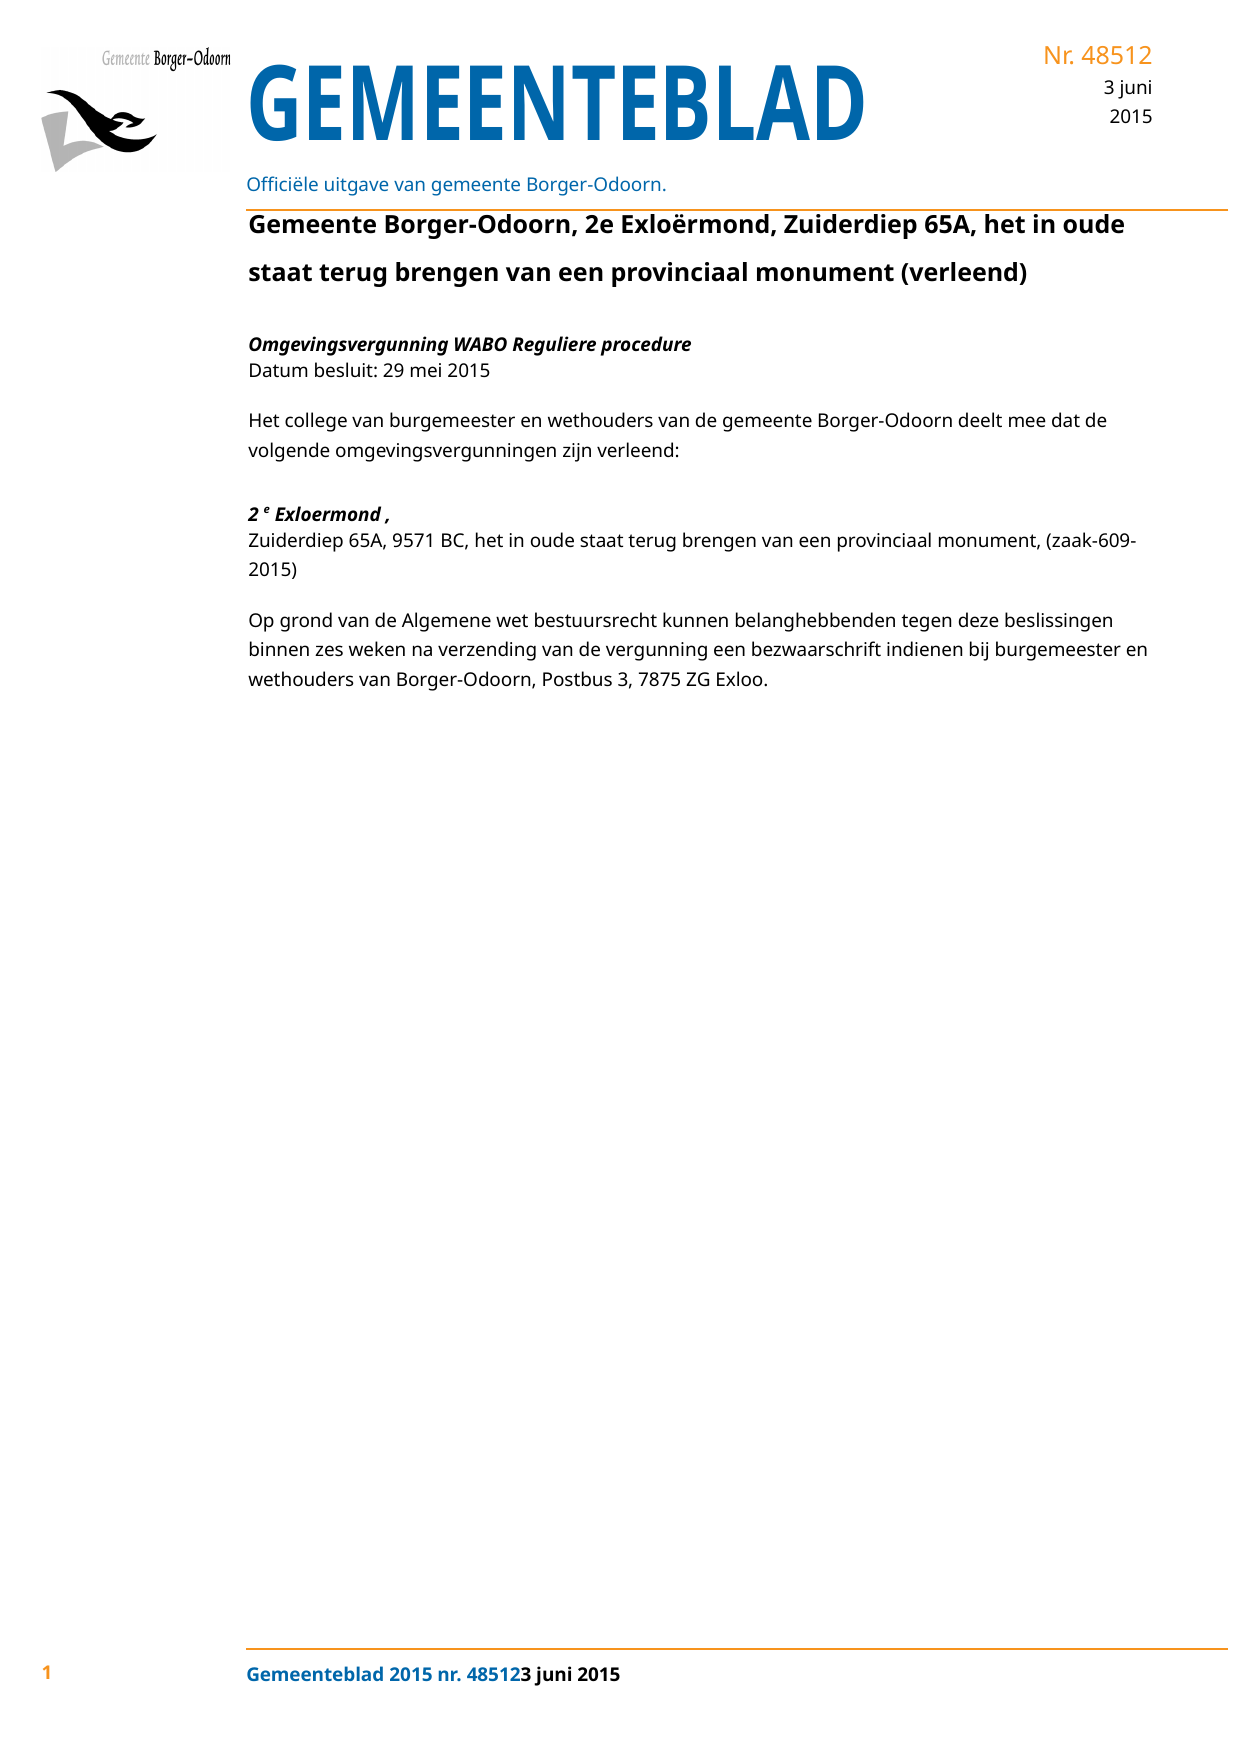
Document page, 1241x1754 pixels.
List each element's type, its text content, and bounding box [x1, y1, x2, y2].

text Zuiderdiep 65A, 9571 BC, het in oude staat terug brengen van een provinciaal monument, (zaak-609-2015) [248, 527, 1152, 582]
text Het college van burgemeester en wethouders van de gemeente Borger-Odoorn deelt mee dat de volgende omgevingsvergunningen zijn verleend: [248, 408, 1152, 463]
text Op grond van de Algemene wet bestuursrecht kunnen belanghebbenden tegen deze beslissingen binnen zes weken na verzending van de vergunning een bezwaarschrift indienen bij burgemeester en wethouders van Borger-Odoorn, Postbus 3, 7875 ZG Exloo. [248, 607, 1152, 692]
text Omgevingsvergunning WABO Reguliere procedure [248, 331, 1152, 357]
picture [41, 47, 231, 172]
text Datum besluit: 29 mei 2015 [248, 357, 1152, 383]
text Gemeente Borger-Odoorn, 2e Exloërmond, Zuiderdiep 65A, het in oude staat terug brengen van een provinciaal monument (verleend) [248, 211, 1152, 288]
text 2 e Exloermond , [248, 501, 1152, 527]
